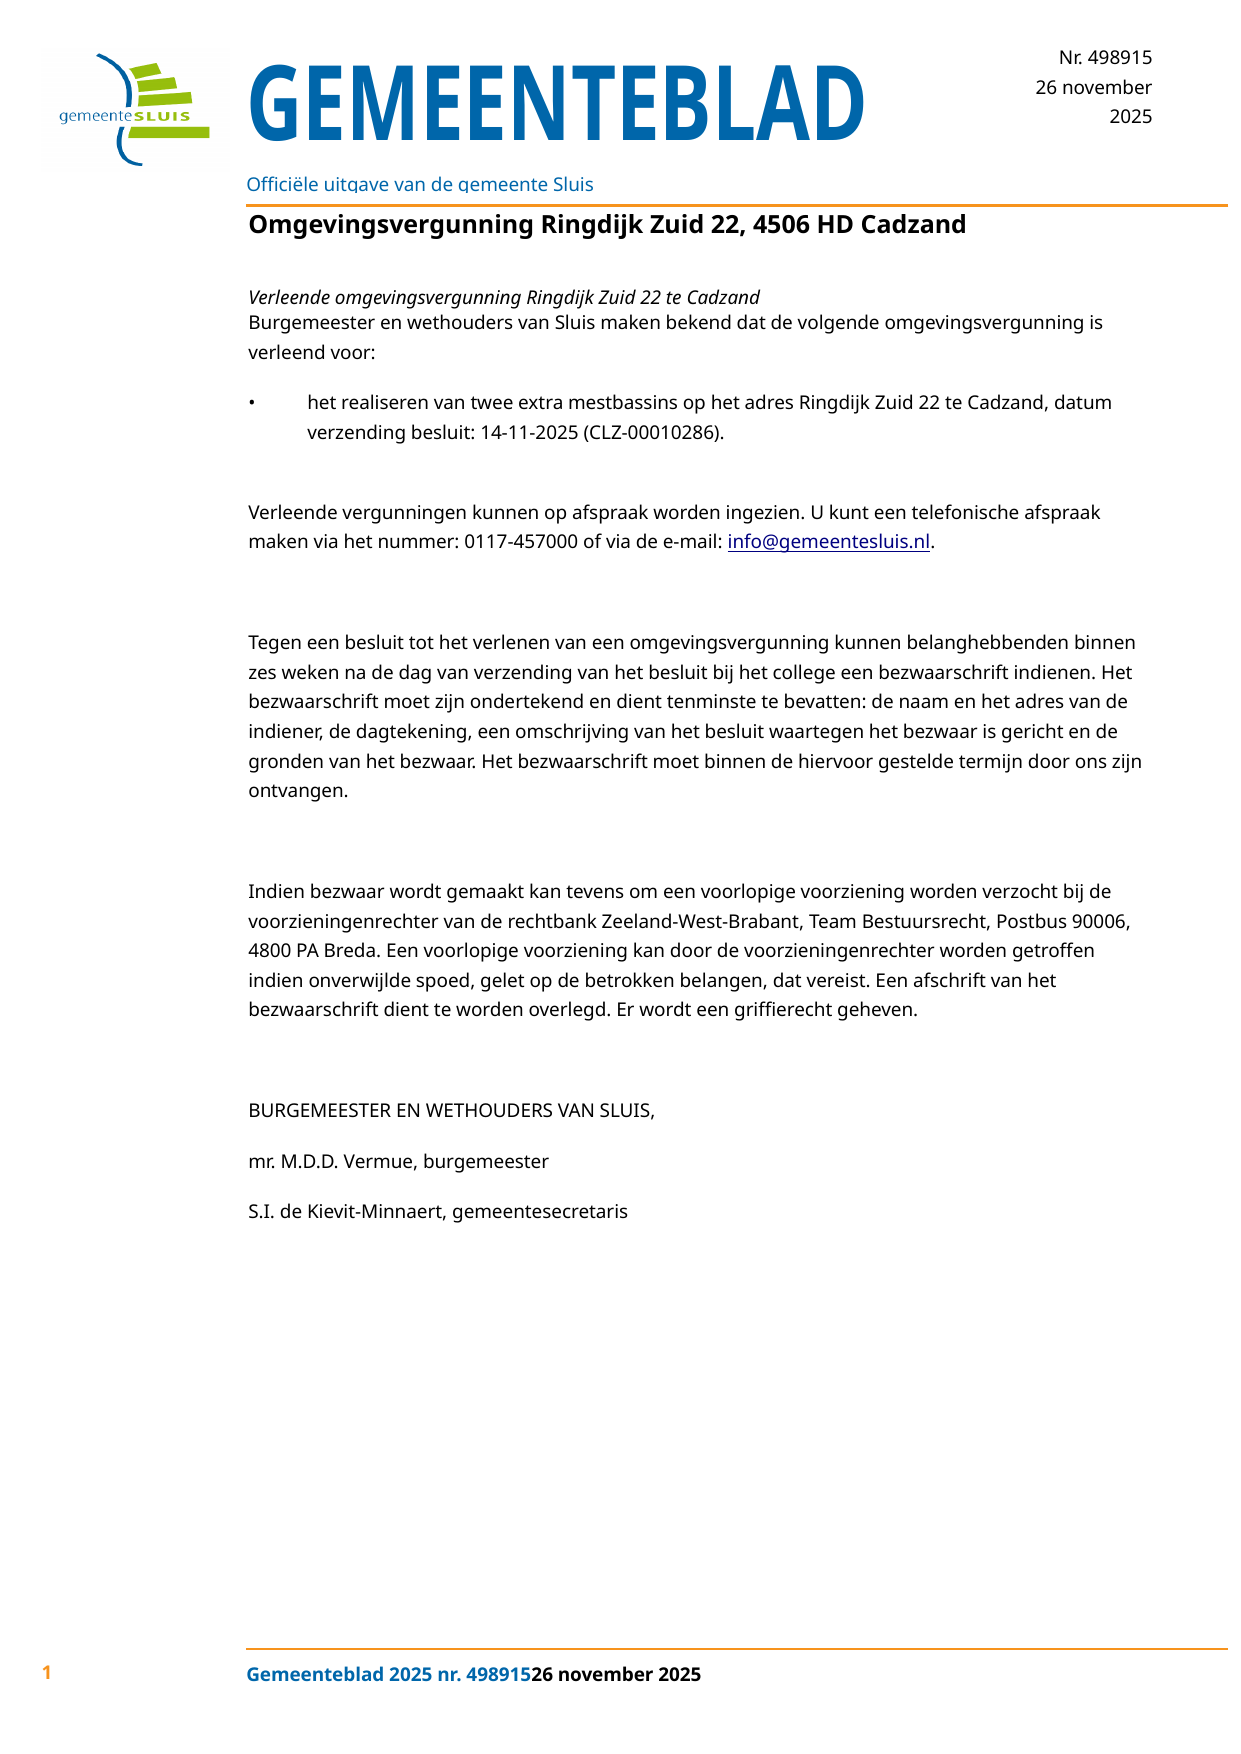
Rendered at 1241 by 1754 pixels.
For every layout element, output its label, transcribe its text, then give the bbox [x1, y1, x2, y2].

text Tegen een besluit tot het verlenen van een omgevingsvergunning kunnen belanghebbenden binnen zes weken na de dag van verzending van het besluit bij het college een bezwaarschrift indienen. Het bezwaarschrift moet zijn ondertekend en dient tenminste te bevatten: de naam en het adres van de indiener, de dagtekening, een omschrijving van het besluit waartegen het bezwaar is gericht en de gronden van het bezwaar. Het bezwaarschrift moet binnen de hiervoor gestelde termijn door ons zijn ontvangen. [248, 629, 1152, 803]
text Omgevingsvergunning Ringdijk Zuid 22, 4506 HD Cadzand [248, 207, 1152, 241]
text Indien bezwaar wordt gemaakt kan tevens om een voorlopige voorziening worden verzocht bij de voorzieningenrechter van de rechtbank Zeeland-West-Brabant, Team Bestuursrecht, Postbus 90006, 4800 PA Breda. Een voorlopige voorziening kan door de voorzieningenrechter worden getroffen indien onverwijlde spoed, gelet op de betrokken belangen, dat vereist. Een afschrift van het bezwaarschrift dient te worden overlegd. Er wordt een griffierecht geheven. [248, 878, 1152, 1022]
text mr. M.D.D. Vermue, burgemeester [248, 1148, 1152, 1174]
picture [41, 47, 231, 172]
text S.I. de Kievit-Minnaert, gemeentesecretaris [248, 1198, 1152, 1224]
text BURGEMEESTER EN WETHOUDERS VAN SLUIS, [248, 1097, 1152, 1123]
list het realiseren van twee extra mestbassins op het adres Ringdijk Zuid 22 te Cadzand, datum verzending besluit: 14-11-2025 (CLZ-00010286). [248, 389, 1152, 445]
text Verleende omgevingsvergunning Ringdijk Zuid 22 te Cadzand [248, 284, 1152, 309]
text Burgemeester en wethouders van Sluis maken bekend dat de volgende omgevingsvergunning is verleend voor: [248, 309, 1152, 365]
text Verleende vergunningen kunnen op afspraak worden ingezien. U kunt een telefonische afspraak maken via het nummer: 0117-457000 of via de e-mail: info@gemeentesluis.nl. [248, 499, 1152, 554]
